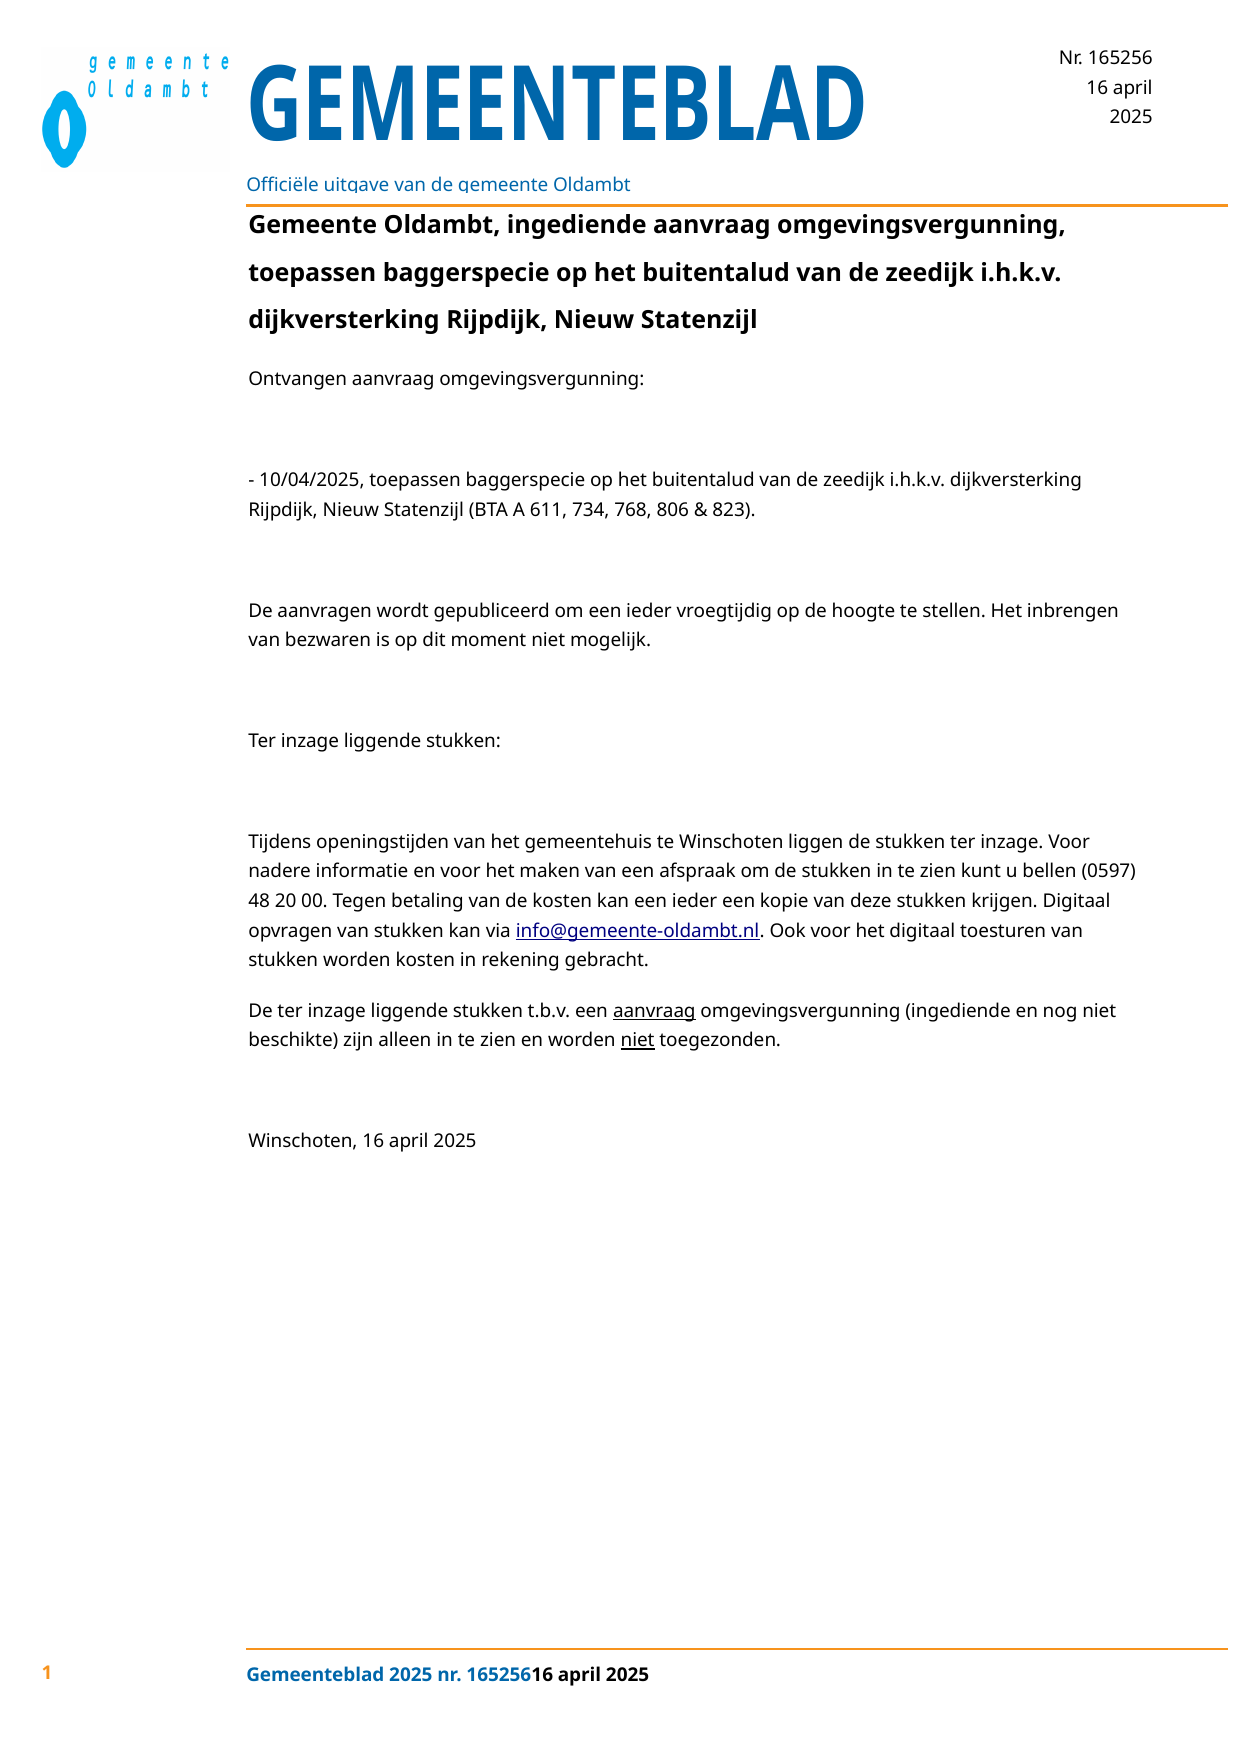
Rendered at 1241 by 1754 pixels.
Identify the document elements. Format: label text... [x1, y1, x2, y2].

picture [41, 47, 231, 172]
text Ontvangen aanvraag omgevingsvergunning: [248, 366, 1152, 391]
text De aanvragen wordt gepubliceerd om een ieder vroegtijdig op de hoogte te stellen. Het inbrengen van bezwaren is op dit moment niet mogelijk. [248, 597, 1152, 652]
text Ter inzage liggende stukken: [248, 727, 1152, 753]
text - 10/04/2025, toepassen baggerspecie op het buitentalud van de zeedijk i.h.k.v. dijkversterking Rijpdijk, Nieuw Statenzijl (BTA A 611, 734, 768, 806 & 823). [248, 466, 1152, 522]
text Gemeente Oldambt, ingediende aanvraag omgevingsvergunning, toepassen baggerspecie op het buitentalud van de zeedijk i.h.k.v. dijkversterking Rijpdijk, Nieuw Statenzijl [248, 207, 1152, 336]
text De ter inzage liggende stukken t.b.v. een aanvraag omgevingsvergunning (ingediende en nog niet beschikte) zijn alleen in te zien en worden niet toegezonden. [248, 997, 1152, 1052]
text Winschoten, 16 april 2025 [248, 1127, 1152, 1153]
text Tijdens openingstijden van het gemeentehuis te Winschoten liggen de stukken ter inzage. Voor nadere informatie en voor het maken van een afspraak om de stukken in te zien kunt u bellen (0597) 48 20 00. Tegen betaling van de kosten kan een ieder een kopie van deze stukken krijgen. Digitaal opvragen van stukken kan via info@gemeente-oldambt.nl. Ook voor het digitaal toesturen van stukken worden kosten in rekening gebracht. [248, 828, 1152, 972]
